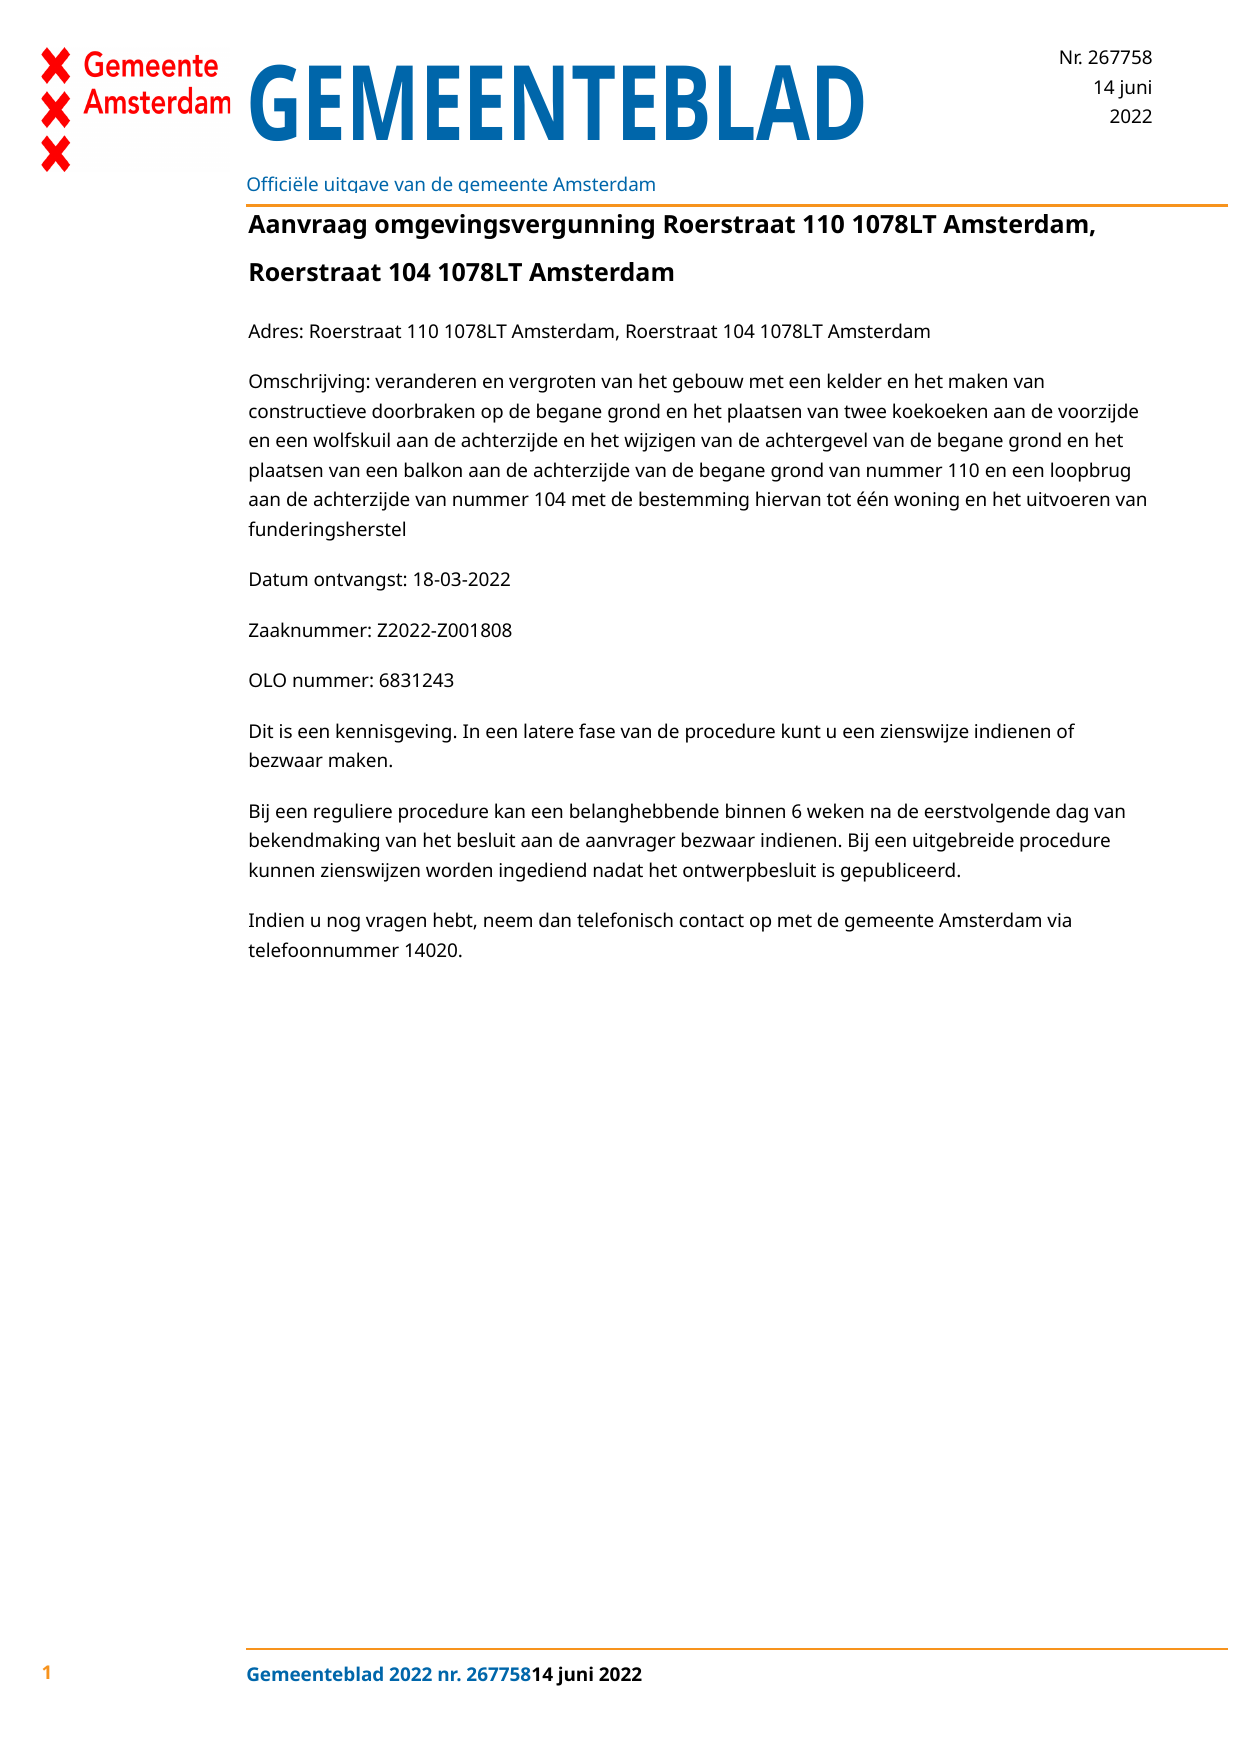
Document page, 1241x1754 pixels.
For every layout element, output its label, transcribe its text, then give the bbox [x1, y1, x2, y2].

text Zaaknummer: Z2022-Z001808 [248, 617, 1152, 643]
text Datum ontvangst: 18-03-2022 [248, 567, 1152, 592]
text Adres: Roerstraat 110 1078LT Amsterdam, Roerstraat 104 1078LT Amsterdam [248, 318, 1152, 344]
text Omschrijving: veranderen en vergroten van het gebouw met een kelder en het maken van constructieve doorbraken op de begane grond en het plaatsen van twee koekoeken aan de voorzijde en een wolfskuil aan de achterzijde en het wijzigen van de achtergevel van de begane grond en het plaatsen van een balkon aan de achterzijde van de begane grond van nummer 110 en een loopbrug aan de achterzijde van nummer 104 met de bestemming hiervan tot één woning en het uitvoeren van funderingsherstel [248, 368, 1152, 542]
text Aanvraag omgevingsvergunning Roerstraat 110 1078LT Amsterdam, Roerstraat 104 1078LT Amsterdam [248, 207, 1152, 288]
text Bij een reguliere procedure kan een belanghebbende binnen 6 weken na de eerstvolgende dag van bekendmaking van het besluit aan de aanvrager bezwaar indienen. Bij een uitgebreide procedure kunnen zienswijzen worden ingediend nadat het ontwerpbesluit is gepubliceerd. [248, 798, 1152, 883]
text OLO nummer: 6831243 [248, 667, 1152, 693]
text Indien u nog vragen hebt, neem dan telefonisch contact op met de gemeente Amsterdam via telefoonnummer 14020. [248, 907, 1152, 963]
picture [41, 47, 231, 172]
text Dit is een kennisgeving. In een latere fase van de procedure kunt u een zienswijze indienen of bezwaar maken. [248, 718, 1152, 773]
